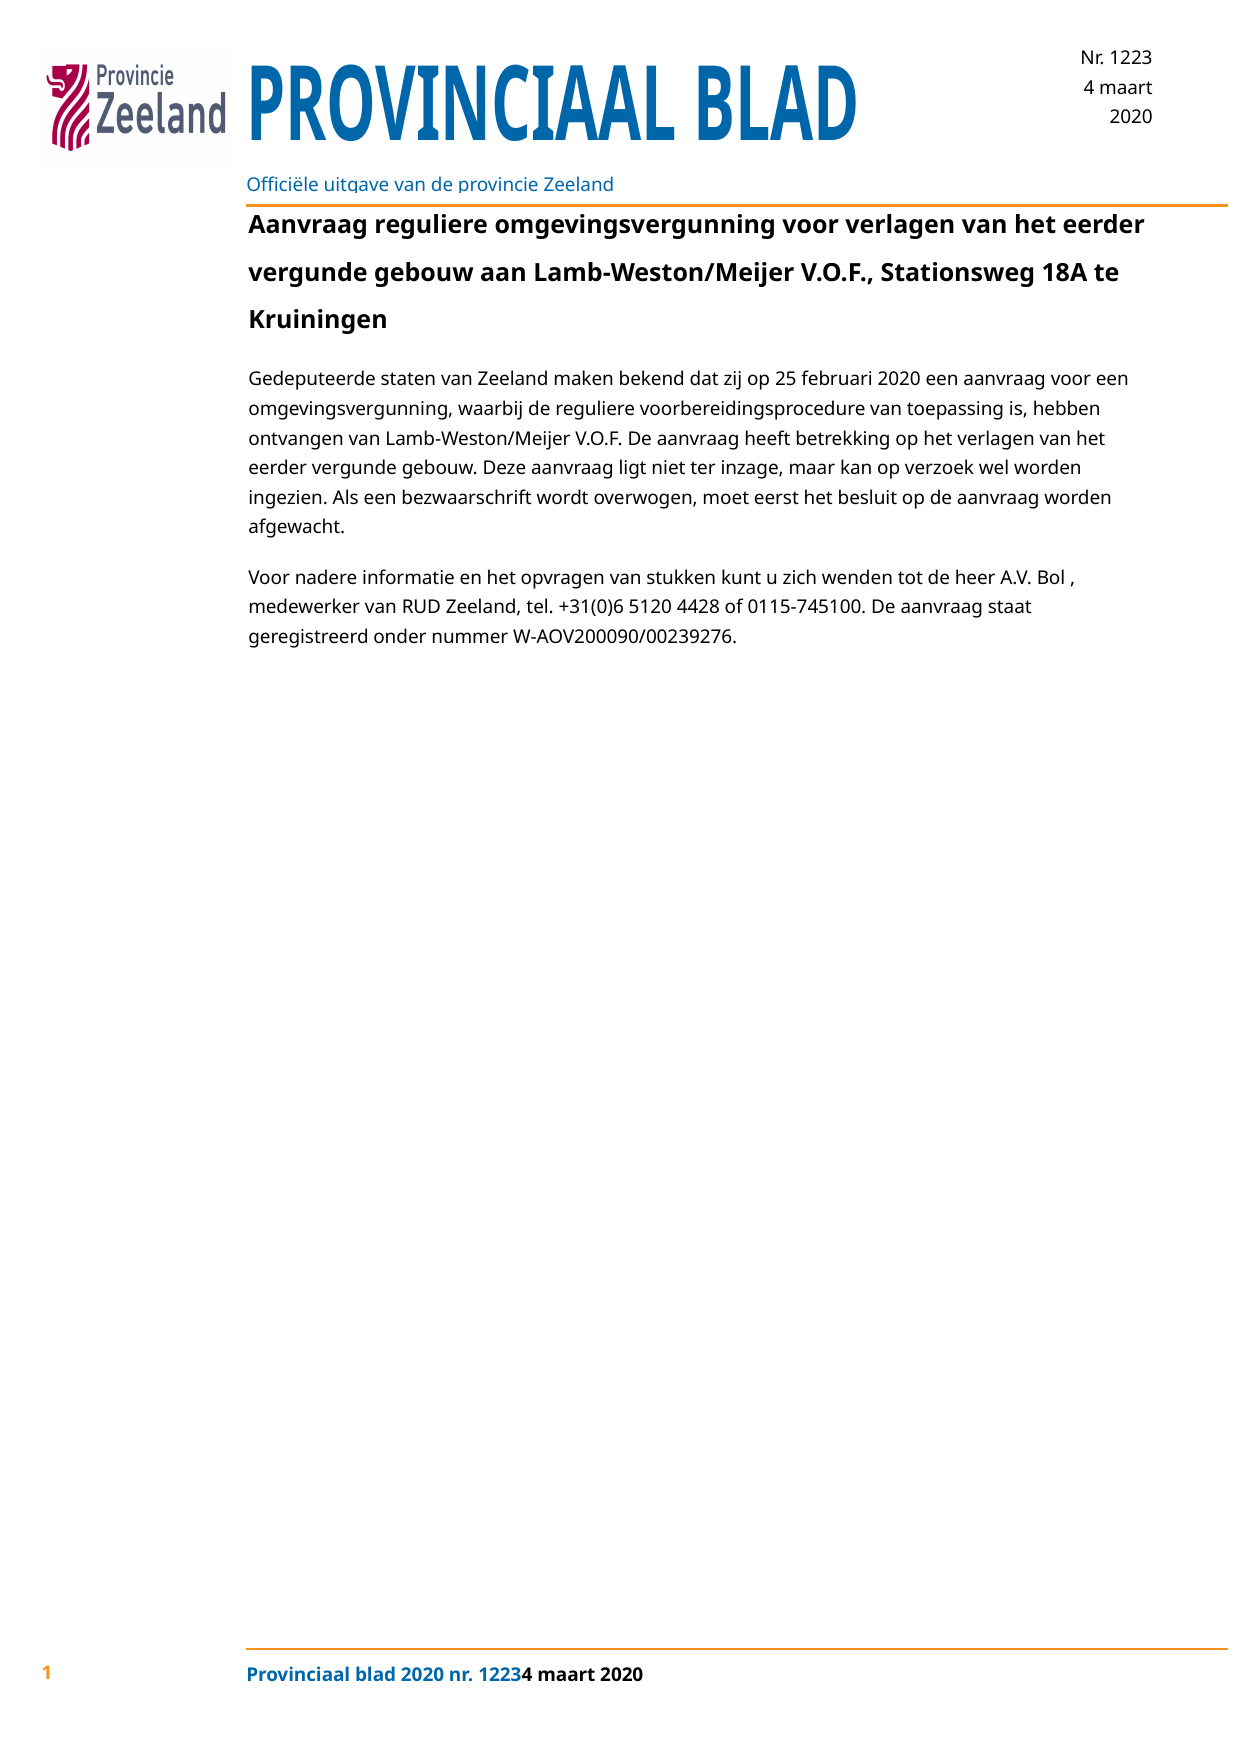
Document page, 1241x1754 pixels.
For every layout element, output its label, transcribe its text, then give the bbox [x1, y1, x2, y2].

text Aanvraag reguliere omgevingsvergunning voor verlagen van het eerder vergunde gebouw aan Lamb-Weston/Meijer V.O.F., Stationsweg 18A te Kruiningen [248, 207, 1152, 336]
picture [41, 47, 231, 172]
text Voor nadere informatie en het opvragen van stukken kunt u zich wenden tot de heer A.V. Bol , medewerker van RUD Zeeland, tel. +31(0)6 5120 4428 of 0115-745100. De aanvraag staat geregistreerd onder nummer W-AOV200090/00239276. [248, 564, 1152, 649]
text Gedeputeerde staten van Zeeland maken bekend dat zij op 25 februari 2020 een aanvraag voor een omgevingsvergunning, waarbij de reguliere voorbereidingsprocedure van toepassing is, hebben ontvangen van Lamb-Weston/Meijer V.O.F. De aanvraag heeft betrekking op het verlagen van het eerder vergunde gebouw. Deze aanvraag ligt niet ter inzage, maar kan op verzoek wel worden ingezien. Als een bezwaarschrift wordt overwogen, moet eerst het besluit op de aanvraag worden afgewacht. [248, 366, 1152, 539]
